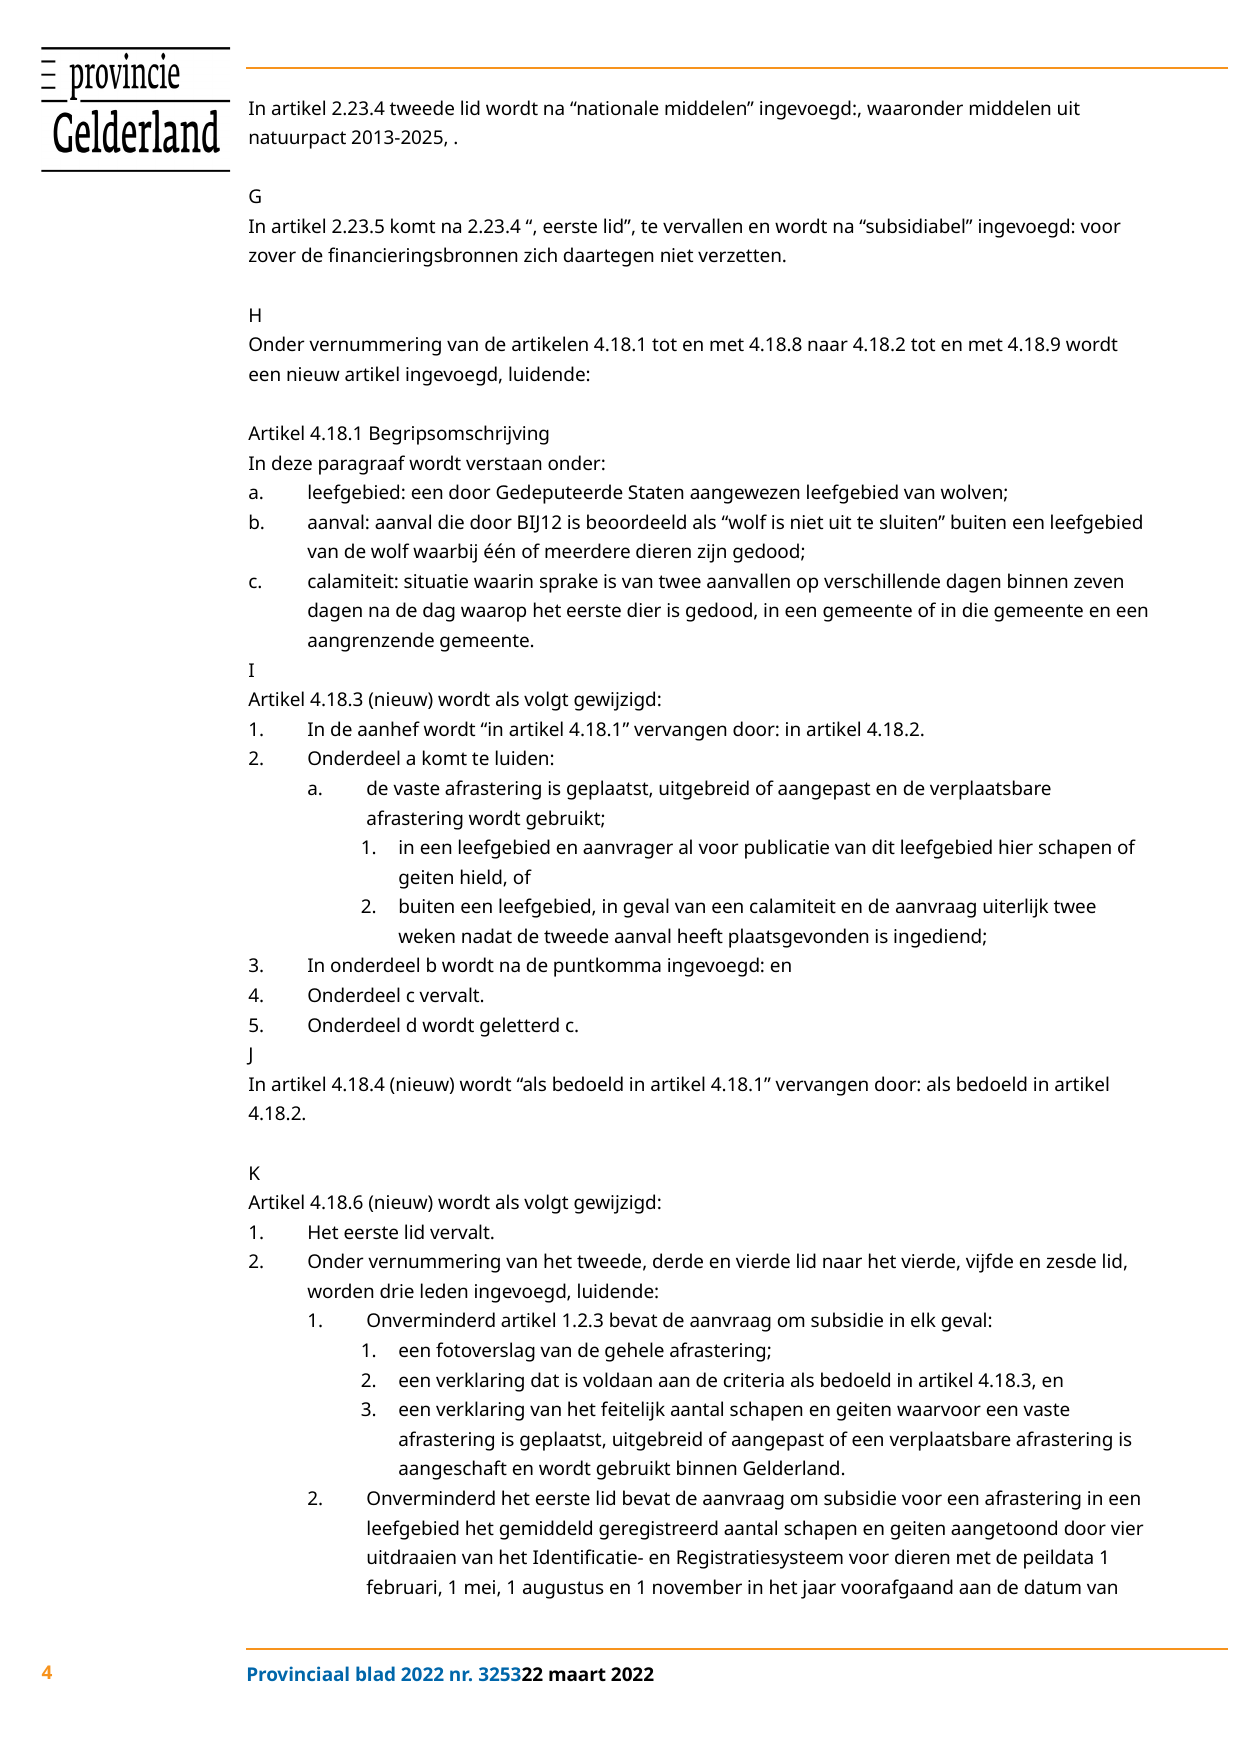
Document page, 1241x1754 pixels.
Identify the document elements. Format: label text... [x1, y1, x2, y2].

list in een leefgebied en aanvrager al voor publicatie van dit leefgebied hier schapen of geiten hield, of [361, 834, 1152, 890]
list calamiteit: situatie waarin sprake is van twee aanvallen op verschillende dagen binnen zeven dagen na de dag waarop het eerste dier is gedood, in een gemeente of in die gemeente en een aangrenzende gemeente. [248, 568, 1152, 653]
text Artikel 4.18.6 (nieuw) wordt als volgt gewijzigd: [248, 1189, 1152, 1215]
list In de aanhef wordt “in artikel 4.18.1” vervangen door: in artikel 4.18.2. [248, 716, 1152, 742]
list Onder vernummering van het tweede, derde en vierde lid naar het vierde, vijfde en zesde lid, worden drie leden ingevoegd, luidende: [248, 1248, 1152, 1304]
list de vaste afrastering is geplaatst, uitgebreid of aangepast en de verplaatsbare afrastering wordt gebruikt; [307, 775, 1152, 831]
text I [248, 657, 1152, 683]
list leefgebied: een door Gedeputeerde Staten aangewezen leefgebied van wolven; [248, 479, 1152, 505]
list een verklaring dat is voldaan aan de criteria als bedoeld in artikel 4.18.3, en [361, 1367, 1152, 1393]
text J [248, 1041, 1152, 1067]
text Artikel 4.18.1 Begripsomschrijving [248, 420, 1152, 446]
list Onverminderd het eerste lid bevat de aanvraag om subsidie voor een afrastering in een leefgebied het gemiddeld geregistreerd aantal schapen en geiten aangetoond door vier uitdraaien van het Identificatie- en Registratiesysteem voor dieren met de peildata 1 februari, 1 mei, 1 augustus en 1 november in het jaar voorafgaand aan de datum van [307, 1485, 1152, 1600]
text In artikel 2.23.4 tweede lid wordt na “nationale middelen” ingevoegd:, waaronder middelen uit natuurpact 2013-2025, . [248, 95, 1152, 150]
text In deze paragraaf wordt verstaan onder: [248, 450, 1152, 476]
text In artikel 4.18.4 (nieuw) wordt “als bedoeld in artikel 4.18.1” vervangen door: als bedoeld in artikel 4.18.2. [248, 1071, 1152, 1126]
list Onderdeel d wordt geletterd c. [248, 1012, 1152, 1038]
list In onderdeel b wordt na de puntkomma ingevoegd: en [248, 953, 1152, 978]
text Artikel 4.18.3 (nieuw) wordt als volgt gewijzigd: [248, 686, 1152, 712]
text G [248, 183, 1152, 209]
list Het eerste lid vervalt. [248, 1219, 1152, 1245]
list Onderdeel a komt te luiden: [248, 746, 1152, 771]
list een fotoverslag van de gehele afrastering; [361, 1337, 1152, 1363]
list buiten een leefgebied, in geval van een calamiteit en de aanvraag uiterlijk twee weken nadat de tweede aanval heeft plaatsgevonden is ingediend; [361, 893, 1152, 949]
list aanval: aanval die door BIJ12 is beoordeeld als “wolf is niet uit te sluiten” buiten een leefgebied van de wolf waarbij één of meerdere dieren zijn gedood; [248, 509, 1152, 564]
picture [41, 47, 231, 172]
list een verklaring van het feitelijk aantal schapen en geiten waarvoor een vaste afrastering is geplaatst, uitgebreid of aangepast of een verplaatsbare afrastering is aangeschaft en wordt gebruikt binnen Gelderland. [361, 1396, 1152, 1481]
list Onderdeel c vervalt. [248, 982, 1152, 1008]
text K [248, 1160, 1152, 1186]
text In artikel 2.23.5 komt na 2.23.4 “, eerste lid”, te vervallen en wordt na “subsidiabel” ingevoegd: voor zover de financieringsbronnen zich daartegen niet verzetten. [248, 213, 1152, 268]
text Onder vernummering van de artikelen 4.18.1 tot en met 4.18.8 naar 4.18.2 tot en met 4.18.9 wordt een nieuw artikel ingevoegd, luidende: [248, 331, 1152, 387]
list Onverminderd artikel 1.2.3 bevat de aanvraag om subsidie in elk geval: [307, 1308, 1152, 1333]
text H [248, 302, 1152, 328]
